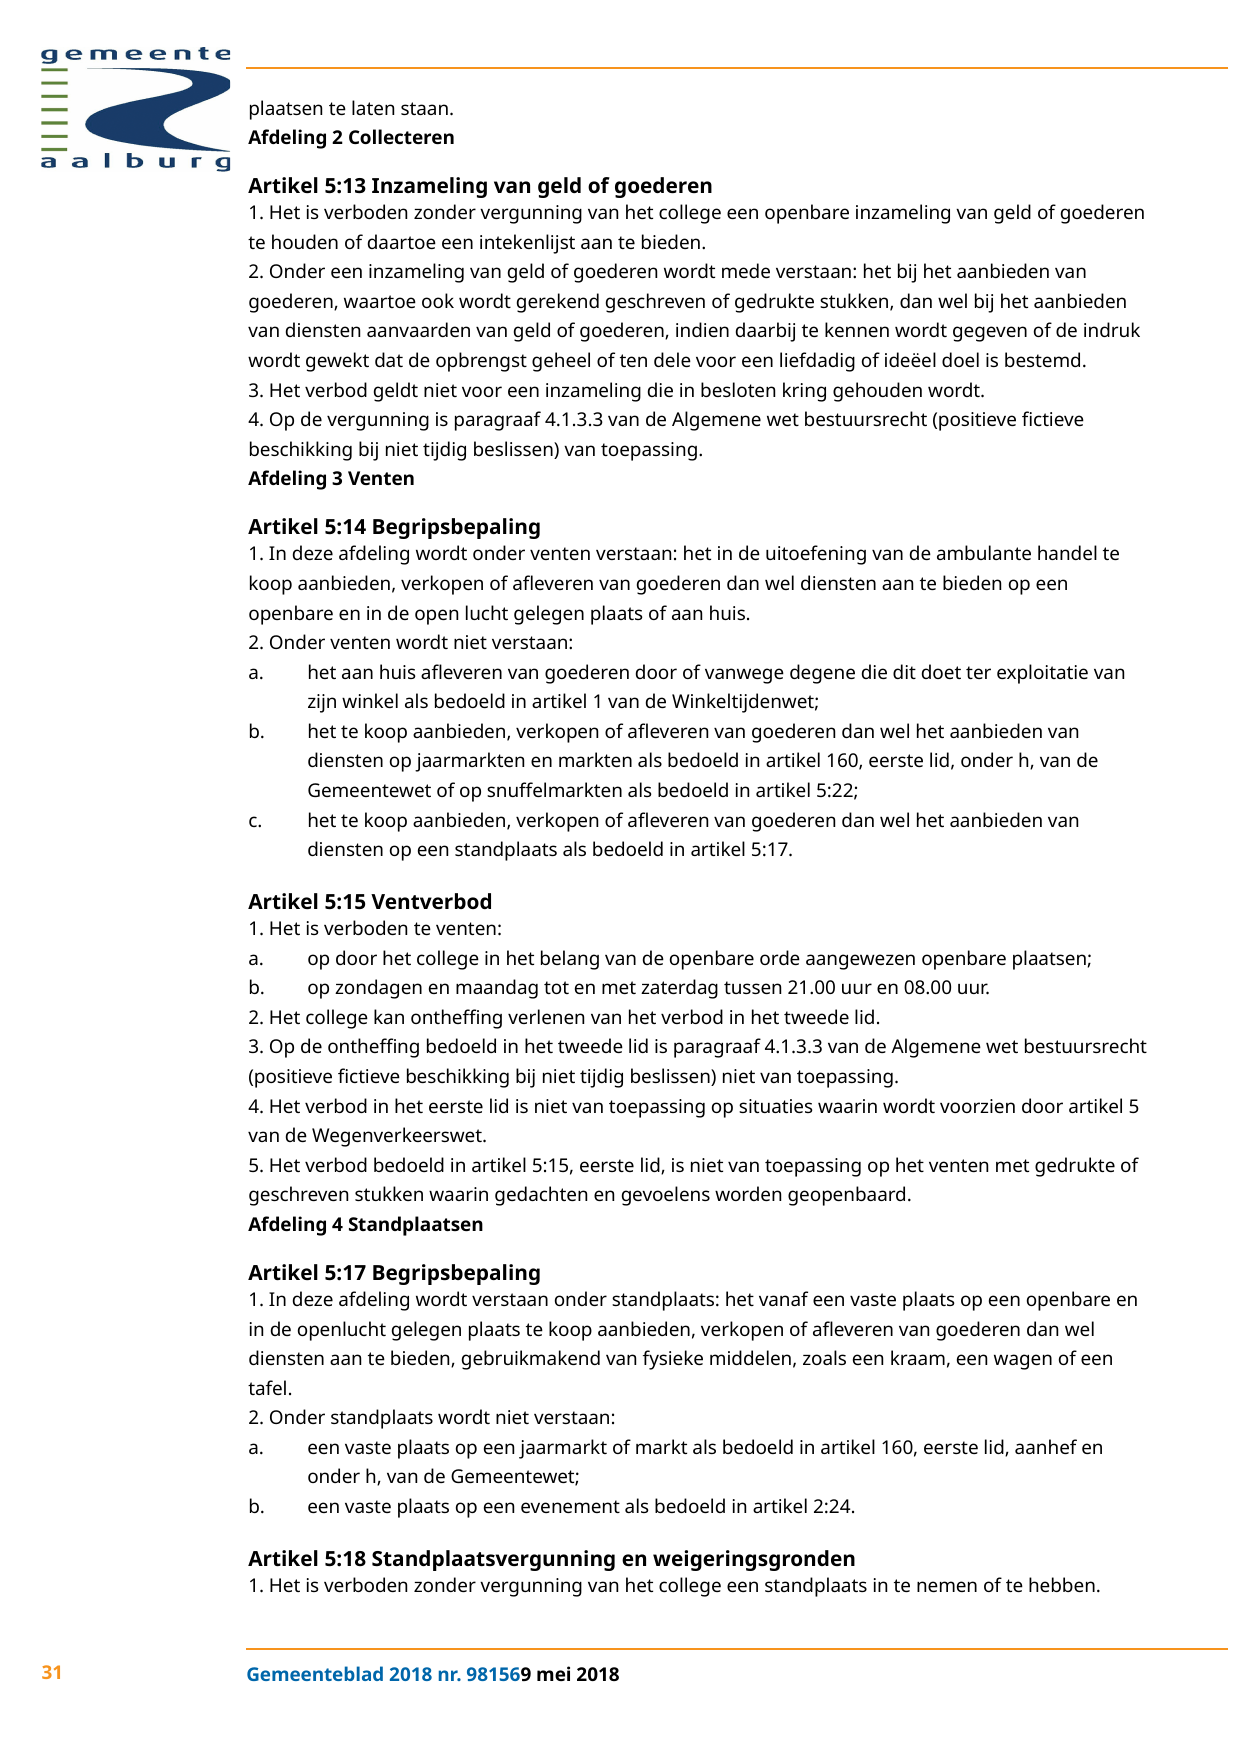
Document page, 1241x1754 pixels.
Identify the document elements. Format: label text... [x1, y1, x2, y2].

list het aan huis afleveren van goederen door of vanwege degene die dit doet ter exploitatie van zijn winkel als bedoeld in artikel 1 van de Winkeltijdenwet; [248, 659, 1152, 714]
text 1. In deze afdeling wordt verstaan onder standplaats: het vanaf een vaste plaats op een openbare en in de openlucht gelegen plaats te koop aanbieden, verkopen of afleveren van goederen dan wel diensten aan te bieden, gebruikmakend van fysieke middelen, zoals een kraam, een wagen of een tafel. [248, 1286, 1152, 1401]
text Artikel 5:18 Standplaatsvergunning en weigeringsgronden [248, 1544, 1152, 1572]
text 4. Het verbod in het eerste lid is niet van toepassing op situaties waarin wordt voorzien door artikel 5 van de Wegenverkeerswet. [248, 1093, 1152, 1148]
text 1. Het is verboden zonder vergunning van het college een standplaats in te nemen of te hebben. [248, 1572, 1152, 1598]
text 4. Op de vergunning is paragraaf 4.1.3.3 van de Algemene wet bestuursrecht (positieve fictieve beschikking bij niet tijdig beslissen) van toepassing. [248, 406, 1152, 462]
text Afdeling 4 Standplaatsen [248, 1211, 1152, 1237]
text Afdeling 2 Collecteren [248, 124, 1152, 150]
text Artikel 5:13 Inzameling van geld of goederen [248, 171, 1152, 199]
list het te koop aanbieden, verkopen of afleveren van goederen dan wel het aanbieden van diensten op een standplaats als bedoeld in artikel 5:17. [248, 807, 1152, 862]
text Artikel 5:17 Begripsbepaling [248, 1258, 1152, 1286]
text Artikel 5:14 Begripsbepaling [248, 512, 1152, 541]
text Artikel 5:15 Ventverbod [248, 887, 1152, 915]
text Afdeling 3 Venten [248, 466, 1152, 491]
text 3. Op de ontheffing bedoeld in het tweede lid is paragraaf 4.1.3.3 van de Algemene wet bestuursrecht (positieve fictieve beschikking bij niet tijdig beslissen) niet van toepassing. [248, 1034, 1152, 1089]
text 1. Het is verboden zonder vergunning van het college een openbare inzameling van geld of goederen te houden of daartoe een intekenlijst aan te bieden. [248, 199, 1152, 255]
text 2. Onder venten wordt niet verstaan: [248, 629, 1152, 655]
list een vaste plaats op een jaarmarkt of markt als bedoeld in artikel 160, eerste lid, aanhef en onder h, van de Gemeentewet; [248, 1434, 1152, 1489]
text plaatsen te laten staan. [248, 95, 1152, 121]
text 2. Onder standplaats wordt niet verstaan: [248, 1404, 1152, 1430]
text 2. Onder een inzameling van geld of goederen wordt mede verstaan: het bij het aanbieden van goederen, waartoe ook wordt gerekend geschreven of gedrukte stukken, dan wel bij het aanbieden van diensten aanvaarden van geld of goederen, indien daarbij te kennen wordt gegeven of de indruk wordt gewekt dat de opbrengst geheel of ten dele voor een liefdadig of ideëel doel is bestemd. [248, 258, 1152, 373]
list op zondagen en maandag tot en met zaterdag tussen 21.00 uur en 08.00 uur. [248, 974, 1152, 1000]
list een vaste plaats op een evenement als bedoeld in artikel 2:24. [248, 1493, 1152, 1519]
text 1. Het is verboden te venten: [248, 915, 1152, 941]
list het te koop aanbieden, verkopen of afleveren van goederen dan wel het aanbieden van diensten op jaarmarkten en markten als bedoeld in artikel 160, eerste lid, onder h, van de Gemeentewet of op snuffelmarkten als bedoeld in artikel 5:22; [248, 718, 1152, 803]
text 5. Het verbod bedoeld in artikel 5:15, eerste lid, is niet van toepassing op het venten met gedrukte of geschreven stukken waarin gedachten en gevoelens worden geopenbaard. [248, 1152, 1152, 1207]
list op door het college in het belang van de openbare orde aangewezen openbare plaatsen; [248, 945, 1152, 971]
text 1. In deze afdeling wordt onder venten verstaan: het in de uitoefening van de ambulante handel te koop aanbieden, verkopen of afleveren van goederen dan wel diensten aan te bieden op een openbare en in de open lucht gelegen plaats of aan huis. [248, 541, 1152, 626]
text 3. Het verbod geldt niet voor een inzameling die in besloten kring gehouden wordt. [248, 377, 1152, 403]
picture [41, 47, 231, 172]
text 2. Het college kan ontheffing verlenen van het verbod in het tweede lid. [248, 1004, 1152, 1030]
